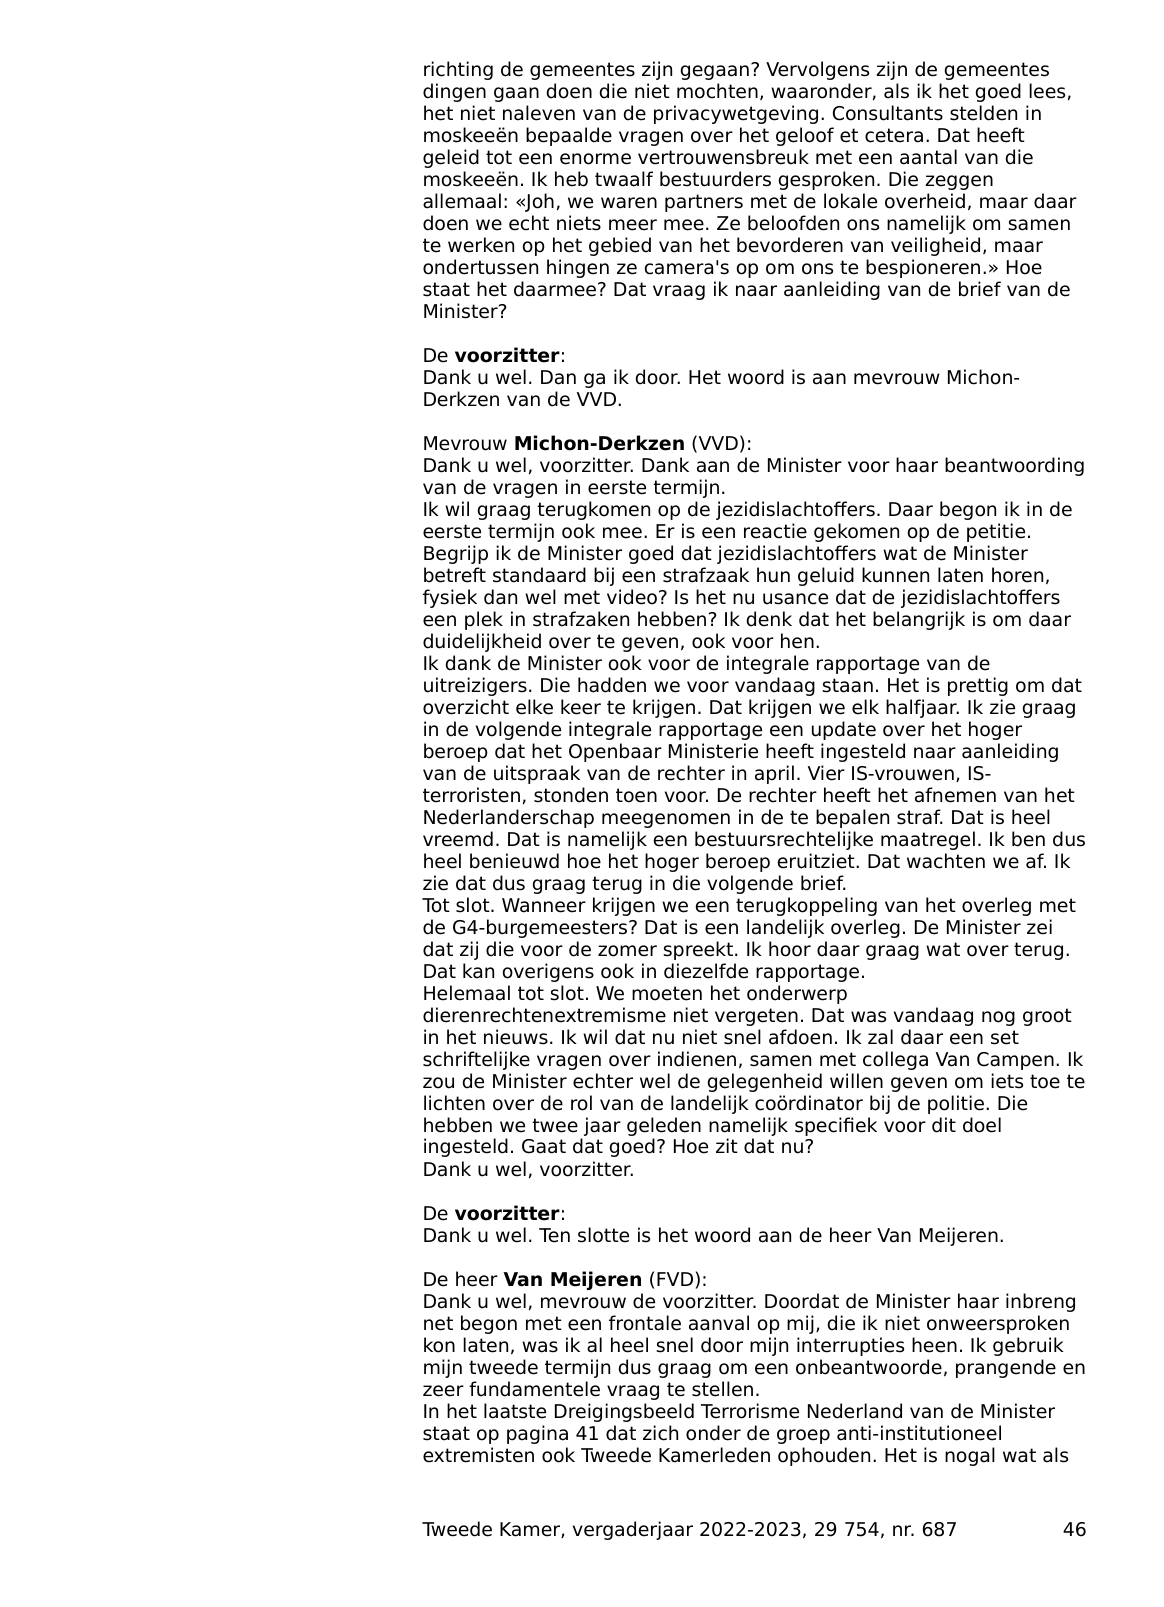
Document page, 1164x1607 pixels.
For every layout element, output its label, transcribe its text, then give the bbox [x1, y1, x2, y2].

text Helemaal tot slot. We moeten het onderwerp dierenrechtenextremisme niet vergeten. Dat was vandaag nog groot in het nieuws. Ik wil dat nu niet snel afdoen. Ik zal daar een set schriftelijke vragen over indienen, samen met collega Van Campen. Ik zou de Minister echter wel de gelegenheid willen geven om iets toe te lichten over de rol van de landelijk coördinator bij de politie. Die hebben we twee jaar geleden namelijk specifiek voor dit doel ingesteld. Gaat dat goed? Hoe zit dat nu? [422, 983, 1087, 1158]
text Ik wil graag terugkomen op de jezidislachtoffers. Daar begon ik in de eerste termijn ook mee. Er is een reactie gekomen op de petitie. Begrijp ik de Minister goed dat jezidislachtoffers wat de Minister betreft standaard bij een strafzaak hun geluid kunnen laten horen, fysiek dan wel met video? Is het nu usance dat de jezidislachtoffers een plek in strafzaken hebben? Ik denk dat het belangrijk is om daar duidelijkheid over te geven, ook voor hen. [422, 499, 1087, 653]
text Dank u wel, voorzitter. Dank aan de Minister voor haar beantwoording van de vragen in eerste termijn. [422, 455, 1087, 499]
text Dank u wel. Dan ga ik door. Het woord is aan mevrouw Michon-Derkzen van de VVD. [422, 367, 1087, 411]
text richting de gemeentes zijn gegaan? Vervolgens zijn de gemeentes dingen gaan doen die niet mochten, waaronder, als ik het goed lees, het niet naleven van de privacywetgeving. Consultants stelden in moskeeën bepaalde vragen over het geloof et cetera. Dat heeft geleid tot een enorme vertrouwensbreuk met een aantal van die moskeeën. Ik heb twaalf bestuurders gesproken. Die zeggen allemaal: «Joh, we waren partners met de lokale overheid, maar daar doen we echt niets meer mee. Ze beloofden ons namelijk om samen te werken op het gebied van het bevorderen van veiligheid, maar ondertussen hingen ze camera's op om ons te bespioneren.» Hoe staat het daarmee? Dat vraag ik naar aanleiding van de brief van de Minister? [422, 59, 1087, 323]
text Ik dank de Minister ook voor de integrale rapportage van de uitreizigers. Die hadden we voor vandaag staan. Het is prettig om dat overzicht elke keer te krijgen. Dat krijgen we elk halfjaar. Ik zie graag in de volgende integrale rapportage een update over het hoger beroep dat het Openbaar Ministerie heeft ingesteld naar aanleiding van de uitspraak van de rechter in april. Vier IS-vrouwen, IS-terroristen, stonden toen voor. De rechter heeft het afnemen van het Nederlanderschap meegenomen in de te bepalen straf. Dat is heel vreemd. Dat is namelijk een bestuursrechtelijke maatregel. Ik ben dus heel benieuwd hoe het hoger beroep eruitziet. Dat wachten we af. Ik zie dat dus graag terug in die volgende brief. [422, 653, 1087, 895]
text De voorzitter: [422, 1203, 1087, 1224]
text Dank u wel. Ten slotte is het woord aan de heer Van Meijeren. [422, 1224, 1087, 1247]
text De voorzitter: [422, 345, 1087, 367]
text Dank u wel, mevrouw de voorzitter. Doordat de Minister haar inbreng net begon met een frontale aanval op mij, die ik niet onweersproken kon laten, was ik al heel snel door mijn interrupties heen. Ik gebruik mijn tweede termijn dus graag om een onbeantwoorde, prangende en zeer fundamentele vraag te stellen. [422, 1291, 1087, 1401]
text In het laatste Dreigingsbeeld Terrorisme Nederland van de Minister staat op pagina 41 dat zich onder de groep anti-institutioneel extremisten ook Tweede Kamerleden ophouden. Het is nogal wat als [422, 1401, 1087, 1467]
text Dank u wel, voorzitter. [422, 1158, 1087, 1180]
text Tot slot. Wanneer krijgen we een terugkoppeling van het overleg met de G4-burgemeesters? Dat is een landelijk overleg. De Minister zei dat zij die voor de zomer spreekt. Ik hoor daar graag wat over terug. Dat kan overigens ook in diezelfde rapportage. [422, 895, 1087, 983]
text Mevrouw Michon-Derkzen (VVD): [422, 433, 1087, 455]
text De heer Van Meijeren (FVD): [422, 1269, 1087, 1291]
